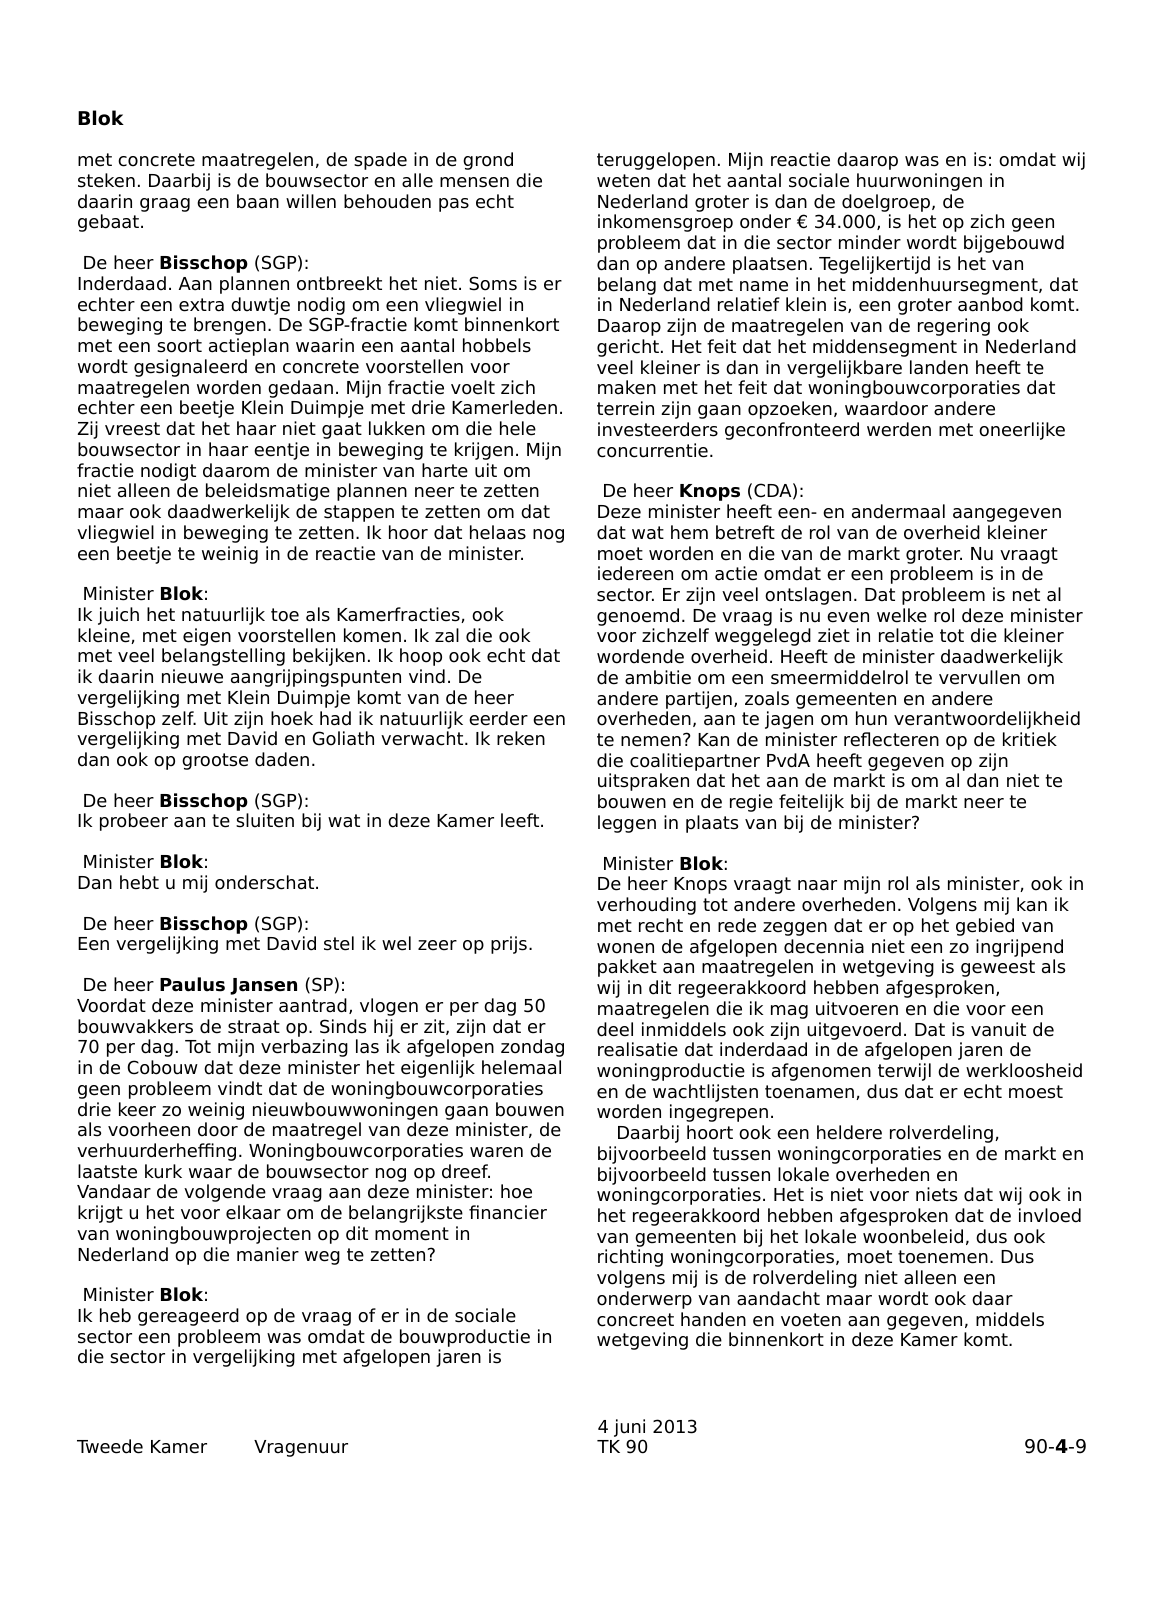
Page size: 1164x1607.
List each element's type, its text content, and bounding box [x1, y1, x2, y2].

text Een vergelijking met David stel ik wel zeer op prijs. [77, 934, 567, 955]
text De heer Paulus Jansen (SP): [77, 975, 567, 996]
text Deze minister heeft een- en andermaal aangegeven dat wat hem betreft de rol van de overheid kleiner moet worden en die van de markt groter. Nu vraagt iedereen om actie omdat er een probleem is in de sector. Er zijn veel ontslagen. Dat probleem is net al genoemd. De vraag is nu even welke rol deze minister voor zichzelf weggelegd ziet in relatie tot die kleiner wordende overheid. Heeft de minister daadwerkelijk de ambitie om een smeermiddelrol te vervullen om andere partijen, zoals gemeenten en andere overheden, aan te jagen om hun verantwoordelijkheid te nemen? Kan de minister reflecteren op de kritiek die coalitiepartner PvdA heeft gegeven op zijn uitspraken dat het aan de markt is om al dan niet te bouwen en de regie feitelijk bij de markt neer te leggen in plaats van bij de minister? [596, 502, 1087, 833]
text Minister Blok: [77, 584, 567, 605]
text De heer Knops vraagt naar mijn rol als minister, ook in verhouding tot andere overheden. Volgens mij kan ik met recht en rede zeggen dat er op het gebied van wonen de afgelopen decennia niet een zo ingrijpend pakket aan maatregelen in wetgeving is geweest als wij in dit regeerakkoord hebben afgesproken, maatregelen die ik mag uitvoeren en die voor een deel inmiddels ook zijn uitgevoerd. Dat is vanuit de realisatie dat inderdaad in de afgelopen jaren de woningproductie is afgenomen terwijl de werkloosheid en de wachtlijsten toenamen, dus dat er echt moest worden ingegrepen. [596, 874, 1087, 1123]
text De heer Bisschop (SGP): [77, 913, 567, 934]
text Ik juich het natuurlijk toe als Kamerfracties, ook kleine, met eigen voorstellen komen. Ik zal die ook met veel belangstelling bekijken. Ik hoop ook echt dat ik daarin nieuwe aangrijpingspunten vind. De vergelijking met Klein Duimpje komt van de heer Bisschop zelf. Uit zijn hoek had ik natuurlijk eerder een vergelijking met David en Goliath verwacht. Ik reken dan ook op grootse daden. [77, 605, 567, 771]
text De heer Knops (CDA): [596, 481, 1087, 502]
text Minister Blok: [77, 1285, 567, 1306]
text Minister Blok: [596, 853, 1087, 874]
text Voordat deze minister aantrad, vlogen er per dag 50 bouwvakkers de straat op. Sinds hij er zit, zijn dat er 70 per dag. Tot mijn verbazing las ik afgelopen zondag in de Cobouw dat deze minister het eigenlijk helemaal geen probleem vindt dat de woningbouwcorporaties drie keer zo weinig nieuwbouwwoningen gaan bouwen als voorheen door de maatregel van deze minister, de verhuurderheffing. Woningbouwcorporaties waren de laatste kurk waar de bouwsector nog op dreef. Vandaar de volgende vraag aan deze minister: hoe krijgt u het voor elkaar om de belangrijkste financier van woningbouwprojecten op dit moment in Nederland op die manier weg te zetten? [77, 996, 567, 1265]
text Minister Blok: [77, 852, 567, 873]
text met concrete maatregelen, de spade in de grond steken. Daarbij is de bouwsector en alle mensen die daarin graag een baan willen behouden pas echt gebaat. [77, 150, 567, 233]
text Inderdaad. Aan plannen ontbreekt het niet. Soms is er echter een extra duwtje nodig om een vliegwiel in beweging te brengen. De SGP-fractie komt binnenkort met een soort actieplan waarin een aantal hobbels wordt gesignaleerd en concrete voorstellen voor maatregelen worden gedaan. Mijn fractie voelt zich echter een beetje Klein Duimpje met drie Kamerleden. Zij vreest dat het haar niet gaat lukken om die hele bouwsector in haar eentje in beweging te krijgen. Mijn fractie nodigt daarom de minister van harte uit om niet alleen de beleidsmatige plannen neer te zetten maar ook daadwerkelijk de stappen te zetten om dat vliegwiel in beweging te zetten. Ik hoor dat helaas nog een beetje te weinig in de reactie van de minister. [77, 274, 567, 564]
text Ik probeer aan te sluiten bij wat in deze Kamer leeft. [77, 811, 567, 832]
text De heer Bisschop (SGP): [77, 791, 567, 811]
text Dan hebt u mij onderschat. [77, 873, 567, 893]
text De heer Bisschop (SGP): [77, 253, 567, 274]
text Daarbij hoort ook een heldere rolverdeling, bijvoorbeeld tussen woningcorporaties en de markt en bijvoorbeeld tussen lokale overheden en woningcorporaties. Het is niet voor niets dat wij ook in het regeerakkoord hebben afgesproken dat de invloed van gemeenten bij het lokale woonbeleid, dus ook richting woningcorporaties, moet toenemen. Dus volgens mij is de rolverdeling niet alleen een onderwerp van aandacht maar wordt ook daar concreet handen en voeten aan gegeven, middels wetgeving die binnenkort in deze Kamer komt. [596, 1123, 1087, 1351]
text teruggelopen. Mijn reactie daarop was en is: omdat wij weten dat het aantal sociale huurwoningen in Nederland groter is dan de doelgroep, de inkomensgroep onder € 34.000, is het op zich geen probleem dat in die sector minder wordt bijgebouwd dan op andere plaatsen. Tegelijkertijd is het van belang dat met name in het middenhuursegment, dat in Nederland relatief klein is, een groter aanbod komt. Daarop zijn de maatregelen van de regering ook gericht. Het feit dat het middensegment in Nederland veel kleiner is dan in vergelijkbare landen heeft te maken met het feit dat woningbouwcorporaties dat terrein zijn gaan opzoeken, waardoor andere investeerders geconfronteerd werden met oneerlijke concurrentie. [596, 150, 1087, 461]
text Ik heb gereageerd op de vraag of er in de sociale sector een probleem was omdat de bouwproductie in die sector in vergelijking met afgelopen jaren is [77, 1306, 567, 1368]
